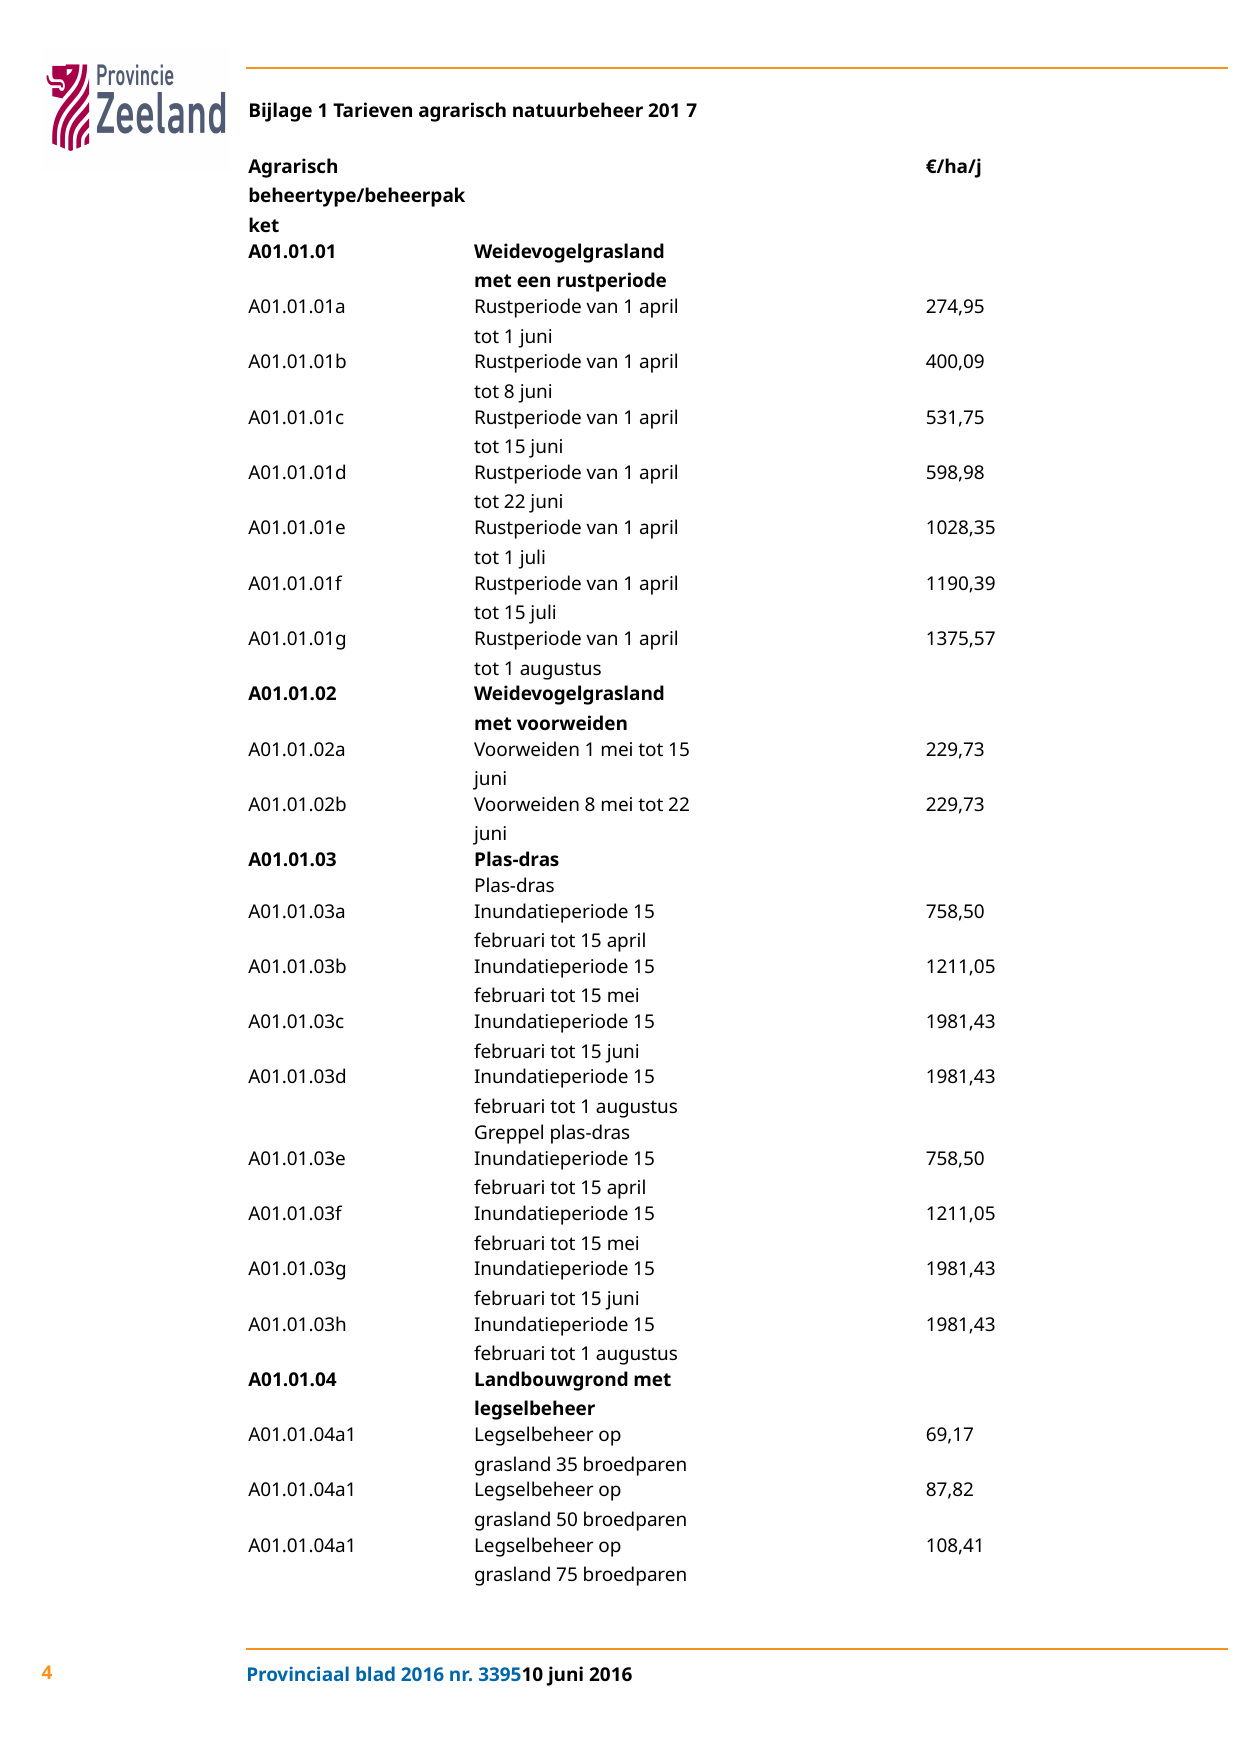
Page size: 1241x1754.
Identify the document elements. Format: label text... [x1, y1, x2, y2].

table_cell 69,17 [926, 1421, 1152, 1477]
table_cell [700, 736, 926, 791]
table_cell [700, 1366, 926, 1421]
table_cell A01.01.04a1 [248, 1477, 474, 1532]
table_cell [700, 238, 926, 293]
table_cell 108,41 [926, 1532, 1152, 1587]
table_cell A01.01.03b [248, 953, 474, 1008]
table_cell A01.01.04 [248, 1366, 474, 1421]
table_cell A01.01.01f [248, 570, 474, 625]
table_cell 758,50 [926, 898, 1152, 953]
table_cell Rustperiode van 1 april tot 22 juni [474, 459, 700, 514]
table_cell Inundatieperiode 15 februari tot 15 mei [474, 953, 700, 1008]
table_cell [926, 872, 1152, 898]
table_cell [700, 1064, 926, 1119]
table_cell A01.01.02 [248, 680, 474, 736]
table_cell [700, 1477, 926, 1532]
table_cell Plas-dras [474, 846, 700, 872]
table_cell [700, 404, 926, 459]
table_cell Rustperiode van 1 april tot 15 juli [474, 570, 700, 625]
table_header Agrarisch beheertype/beheerpakket [248, 153, 474, 238]
table_cell 1211,05 [926, 1200, 1152, 1255]
table_cell [926, 1366, 1152, 1421]
table_cell 1211,05 [926, 953, 1152, 1008]
table_cell [700, 625, 926, 680]
table_cell [700, 953, 926, 1008]
table_cell Voorweiden 1 mei tot 15 juni [474, 736, 700, 791]
table_cell [926, 1119, 1152, 1145]
table_cell [926, 680, 1152, 736]
table_cell 1981,43 [926, 1009, 1152, 1064]
table_cell Rustperiode van 1 april tot 1 augustus [474, 625, 700, 680]
table_cell Voorweiden 8 mei tot 22 juni [474, 791, 700, 846]
table_cell Inundatieperiode 15 februari tot 15 mei [474, 1200, 700, 1255]
table_cell [248, 1119, 474, 1145]
table_cell [926, 238, 1152, 293]
text Bijlage 1 Tarieven agrarisch natuurbeheer 201 7 [248, 95, 1152, 123]
table_cell Rustperiode van 1 april tot 8 juni [474, 349, 700, 404]
picture [41, 47, 231, 172]
table_cell A01.01.03e [248, 1145, 474, 1200]
table_cell 1981,43 [926, 1311, 1152, 1366]
table_cell A01.01.03g [248, 1255, 474, 1311]
table_cell [700, 1532, 926, 1587]
table_cell [700, 791, 926, 846]
table_cell [700, 1119, 926, 1145]
table_cell Legselbeheer op grasland 75 broedparen [474, 1532, 700, 1587]
table_cell [700, 1311, 926, 1366]
table_cell A01.01.01 [248, 238, 474, 293]
table_cell [700, 570, 926, 625]
table_cell 400,09 [926, 349, 1152, 404]
table_cell A01.01.01a [248, 293, 474, 348]
table_cell A01.01.03 [248, 846, 474, 872]
table_cell Rustperiode van 1 april tot 1 juli [474, 515, 700, 570]
table_cell 1028,35 [926, 515, 1152, 570]
table_cell Inundatieperiode 15 februari tot 1 augustus [474, 1064, 700, 1119]
table_cell A01.01.01b [248, 349, 474, 404]
table_cell 1981,43 [926, 1064, 1152, 1119]
table_header [700, 153, 926, 238]
table_cell Inundatieperiode 15 februari tot 15 april [474, 1145, 700, 1200]
table_cell Inundatieperiode 15 februari tot 15 april [474, 898, 700, 953]
table_cell Legselbeheer op grasland 50 broedparen [474, 1477, 700, 1532]
table_cell [700, 1009, 926, 1064]
table_cell A01.01.01c [248, 404, 474, 459]
table_cell 598,98 [926, 459, 1152, 514]
table_cell A01.01.01g [248, 625, 474, 680]
table_header €/ha/j [926, 153, 1152, 238]
table_cell A01.01.03a [248, 898, 474, 953]
table_cell Weidevogelgrasland met een rustperiode [474, 238, 700, 293]
table_cell 1375,57 [926, 625, 1152, 680]
table_cell A01.01.02b [248, 791, 474, 846]
table_cell [700, 898, 926, 953]
table_cell Inundatieperiode 15 februari tot 15 juni [474, 1255, 700, 1311]
table_cell Weidevogelgrasland met voorweiden [474, 680, 700, 736]
table_cell [700, 293, 926, 348]
table_cell [700, 872, 926, 898]
table_cell Rustperiode van 1 april tot 1 juni [474, 293, 700, 348]
table_cell [700, 1421, 926, 1477]
table_cell Plas-dras [474, 872, 700, 898]
table_cell A01.01.04a1 [248, 1421, 474, 1477]
table_cell Landbouwgrond met legselbeheer [474, 1366, 700, 1421]
table_cell A01.01.02a [248, 736, 474, 791]
table_cell Legselbeheer op grasland 35 broedparen [474, 1421, 700, 1477]
table_cell 87,82 [926, 1477, 1152, 1532]
table_cell [700, 349, 926, 404]
table_cell Inundatieperiode 15 februari tot 1 augustus [474, 1311, 700, 1366]
table_cell [700, 1255, 926, 1311]
table_cell A01.01.03d [248, 1064, 474, 1119]
table_cell [700, 846, 926, 872]
table_cell [700, 680, 926, 736]
table_cell [700, 459, 926, 514]
table_cell Greppel plas-dras [474, 1119, 700, 1145]
table_cell 1190,39 [926, 570, 1152, 625]
table_cell A01.01.03c [248, 1009, 474, 1064]
table_cell [248, 872, 474, 898]
table_cell 758,50 [926, 1145, 1152, 1200]
table_cell Inundatieperiode 15 februari tot 15 juni [474, 1009, 700, 1064]
table_header [474, 153, 700, 238]
table_cell [926, 846, 1152, 872]
table_cell Rustperiode van 1 april tot 15 juni [474, 404, 700, 459]
table_cell A01.01.01d [248, 459, 474, 514]
table_cell 1981,43 [926, 1255, 1152, 1311]
table_cell 531,75 [926, 404, 1152, 459]
table_cell A01.01.03h [248, 1311, 474, 1366]
table_cell 229,73 [926, 791, 1152, 846]
table_cell A01.01.01e [248, 515, 474, 570]
table_cell [700, 515, 926, 570]
table_cell A01.01.03f [248, 1200, 474, 1255]
table_cell A01.01.04a1 [248, 1532, 474, 1587]
table_cell [700, 1145, 926, 1200]
table_cell 229,73 [926, 736, 1152, 791]
table_cell 274,95 [926, 293, 1152, 348]
table_cell [700, 1200, 926, 1255]
